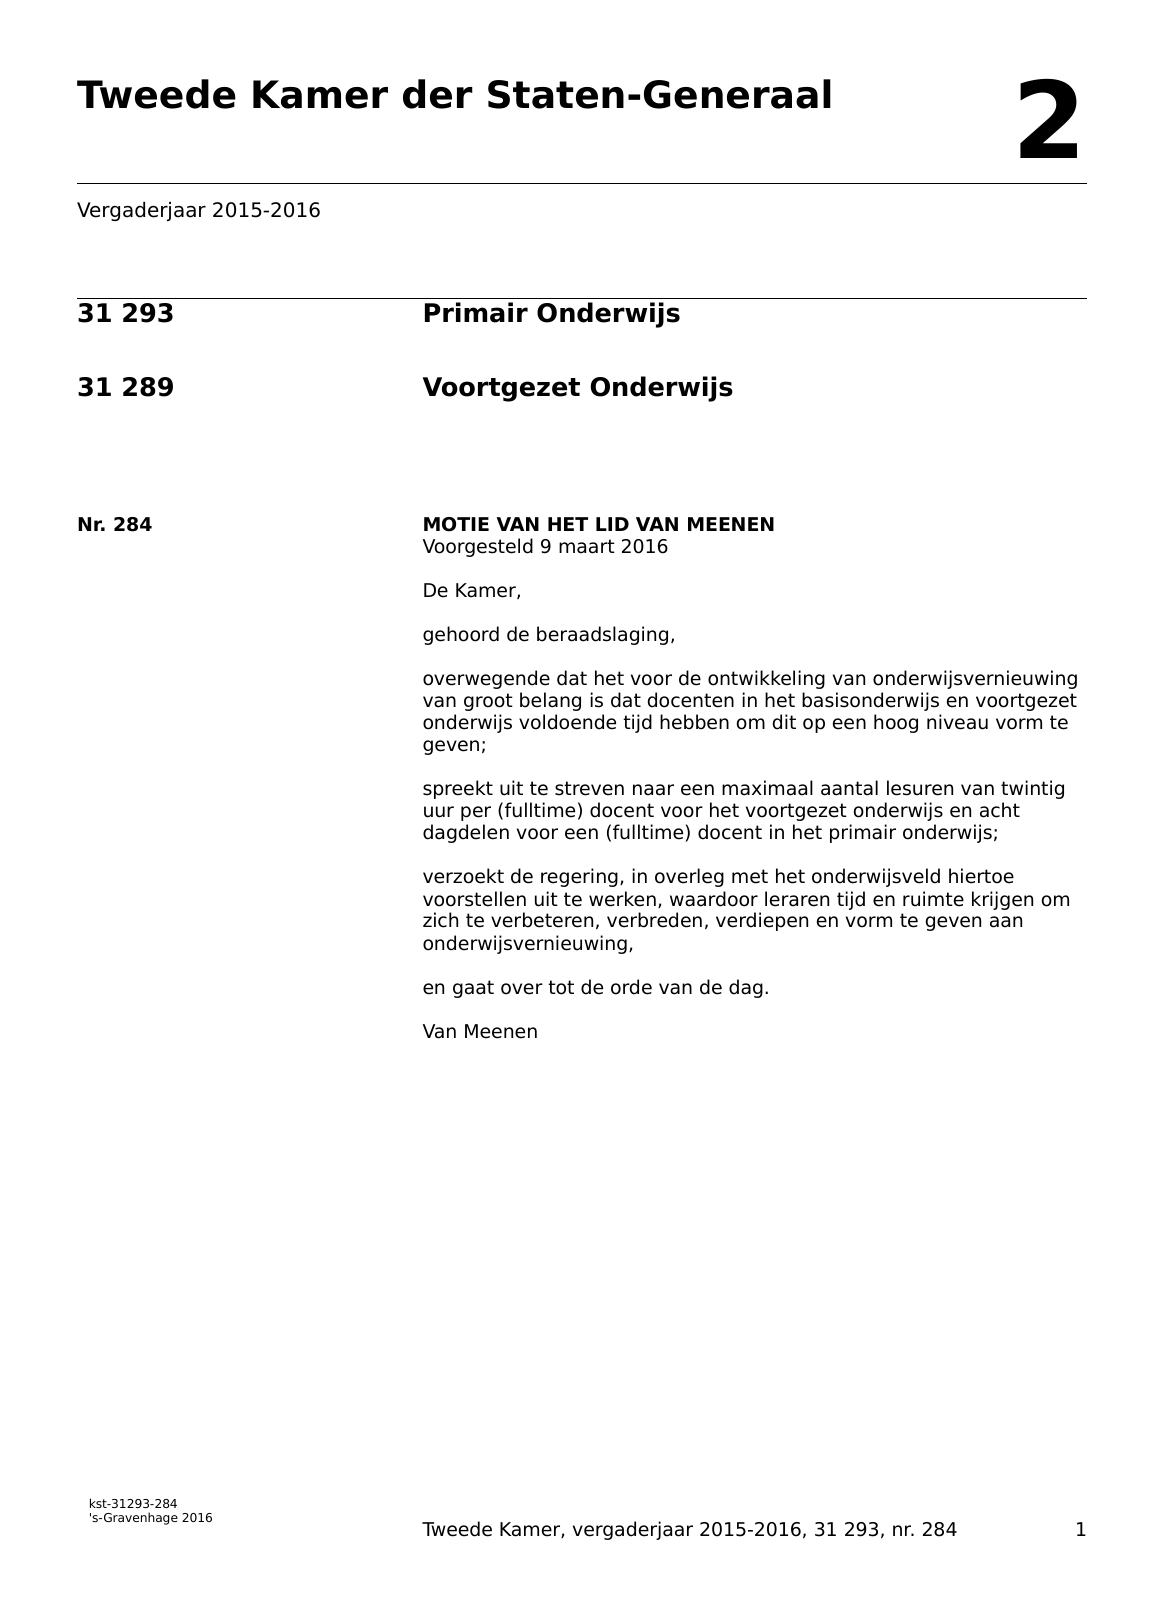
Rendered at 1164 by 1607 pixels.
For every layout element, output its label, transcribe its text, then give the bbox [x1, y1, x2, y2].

text kst-31293-284 [88, 1497, 323, 1511]
text verzoekt de regering, in overleg met het onderwijsveld hiertoe voorstellen uit te werken, waardoor leraren tijd en ruimte krijgen om zich te verbeteren, verbreden, verdiepen en vorm te geven aan onderwijsvernieuwing, [422, 866, 1087, 954]
subtitle Nr. 284 MOTIE VAN HET LID VAN MEENEN [77, 514, 1087, 536]
text De Kamer, [422, 580, 1087, 602]
text 's-Gravenhage 2016 [88, 1511, 323, 1525]
text spreekt uit te streven naar een maximaal aantal lesuren van twintig uur per (fulltime) docent voor het voortgezet onderwijs en acht dagdelen voor een (fulltime) docent in het primair onderwijs; [422, 778, 1087, 844]
text Voorgesteld 9 maart 2016 [422, 536, 1087, 558]
table_header 2 [886, 59, 1087, 183]
subtitle 31 289 Voortgezet Onderwijs [77, 373, 1087, 403]
text overwegende dat het voor de ontwikkeling van onderwijsvernieuwing van groot belang is dat docenten in het basisonderwijs en voortgezet onderwijs voldoende tijd hebben om dit op een hoog niveau vorm te geven; [422, 668, 1087, 756]
table_cell Vergaderjaar 2015-2016 [77, 184, 1087, 298]
subtitle 31 293 Primair Onderwijs [77, 299, 1087, 329]
table_header Tweede Kamer der Staten-Generaal [77, 59, 886, 183]
text Van Meenen [422, 1021, 1087, 1043]
text gehoord de beraadslaging, [422, 624, 1087, 646]
text en gaat over tot de orde van de dag. [422, 977, 1087, 998]
